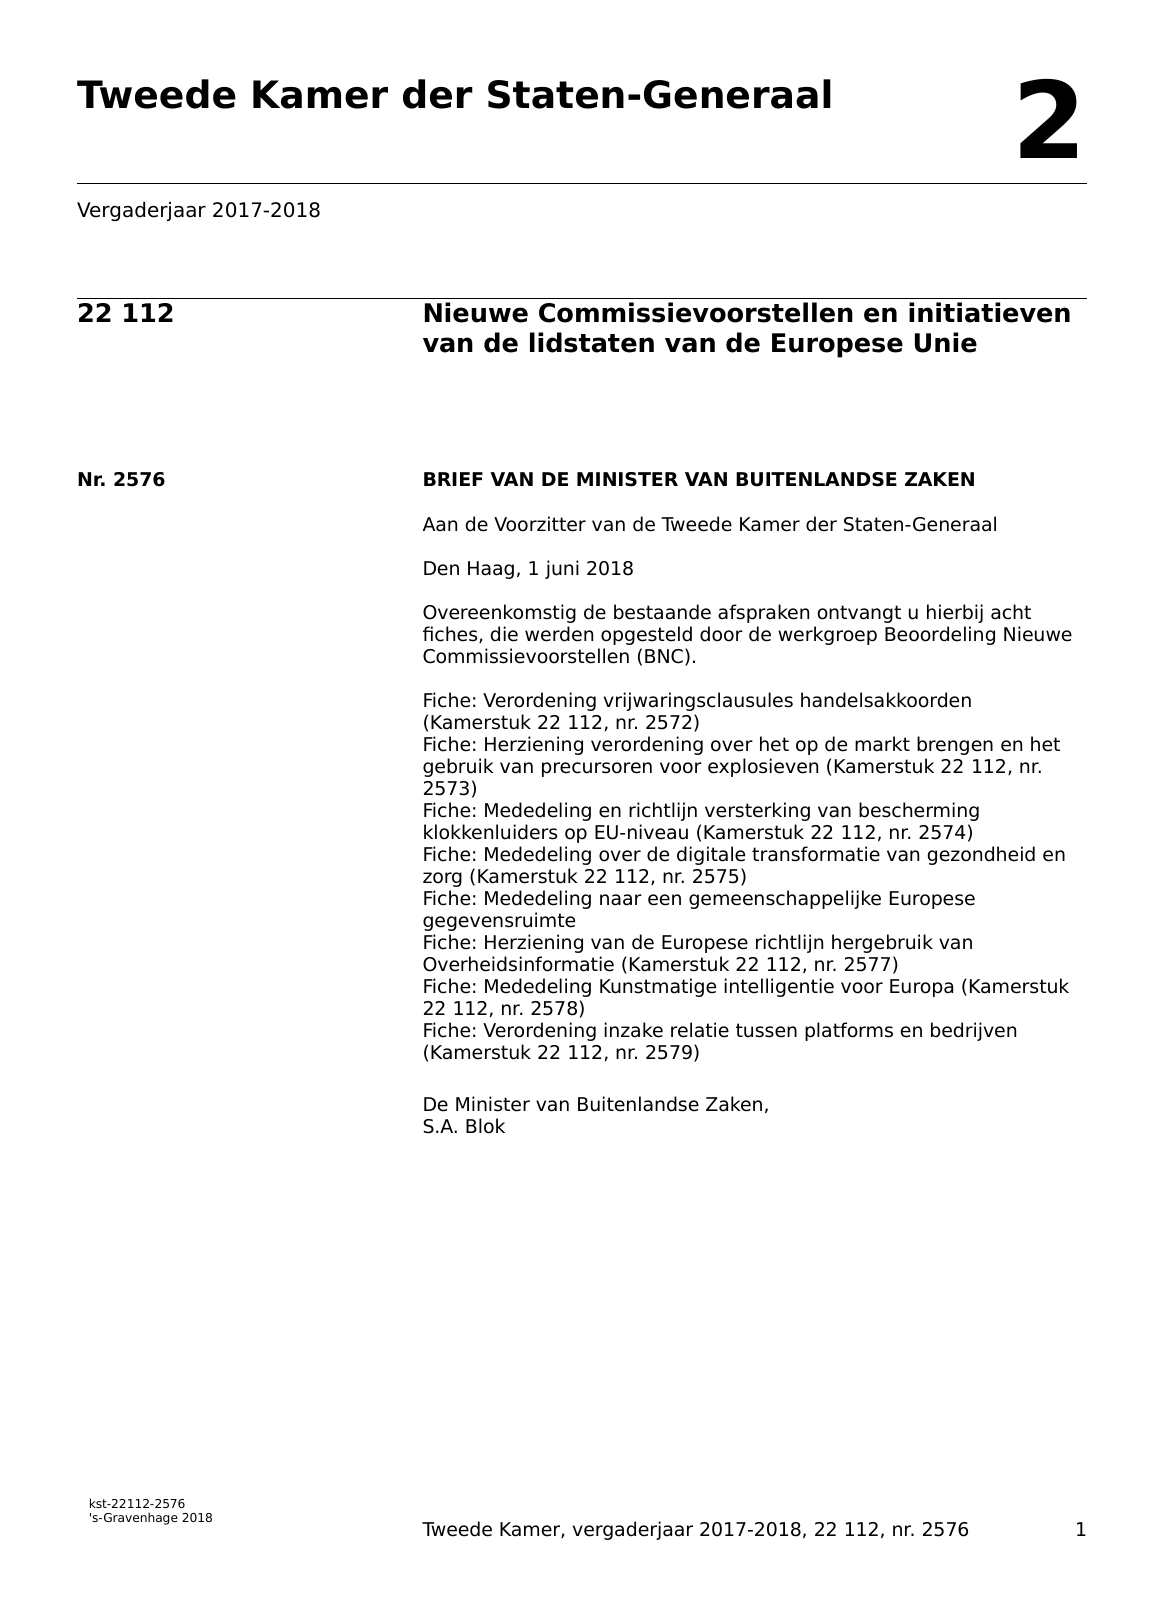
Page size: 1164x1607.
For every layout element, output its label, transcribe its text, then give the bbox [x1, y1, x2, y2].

table_header 2 [886, 59, 1087, 183]
text Den Haag, 1 juni 2018 [422, 558, 1087, 580]
text Fiche: Verordening vrijwaringsclausules handelsakkoorden (Kamerstuk 22 112, nr. 2572) [422, 690, 1087, 734]
text Aan de Voorzitter van de Tweede Kamer der Staten-Generaal [422, 513, 1087, 536]
text Fiche: Herziening van de Europese richtlijn hergebruik van Overheidsinformatie (Kamerstuk 22 112, nr. 2577) [422, 932, 1087, 976]
table_cell Vergaderjaar 2017-2018 [77, 184, 1087, 298]
text 's-Gravenhage 2018 [88, 1511, 323, 1525]
text Fiche: Herziening verordening over het op de markt brengen en het gebruik van precursoren voor explosieven (Kamerstuk 22 112, nr. 2573) [422, 734, 1087, 800]
text Fiche: Mededeling Kunstmatige intelligentie voor Europa (Kamerstuk 22 112, nr. 2578) [422, 976, 1087, 1020]
text De Minister van Buitenlandse Zaken, S.A. Blok [422, 1094, 1087, 1138]
text Fiche: Mededeling over de digitale transformatie van gezondheid en zorg (Kamerstuk 22 112, nr. 2575) [422, 844, 1087, 888]
text Overeenkomstig de bestaande afspraken ontvangt u hierbij acht fiches, die werden opgesteld door de werkgroep Beoordeling Nieuwe Commissievoorstellen (BNC). [422, 602, 1087, 668]
text Fiche: Verordening inzake relatie tussen platforms en bedrijven (Kamerstuk 22 112, nr. 2579) [422, 1020, 1087, 1064]
subtitle 22 112 Nieuwe Commissievoorstellen en initiatieven van de lidstaten van de Europese Unie [77, 299, 1087, 358]
text Fiche: Mededeling en richtlijn versterking van bescherming klokkenluiders op EU-niveau (Kamerstuk 22 112, nr. 2574) [422, 800, 1087, 844]
table_header Tweede Kamer der Staten-Generaal [77, 59, 886, 183]
text kst-22112-2576 [88, 1497, 323, 1511]
text Fiche: Mededeling naar een gemeenschappelijke Europese gegevensruimte [422, 888, 1087, 932]
subtitle Nr. 2576 BRIEF VAN DE MINISTER VAN BUITENLANDSE ZAKEN [77, 469, 1087, 491]
